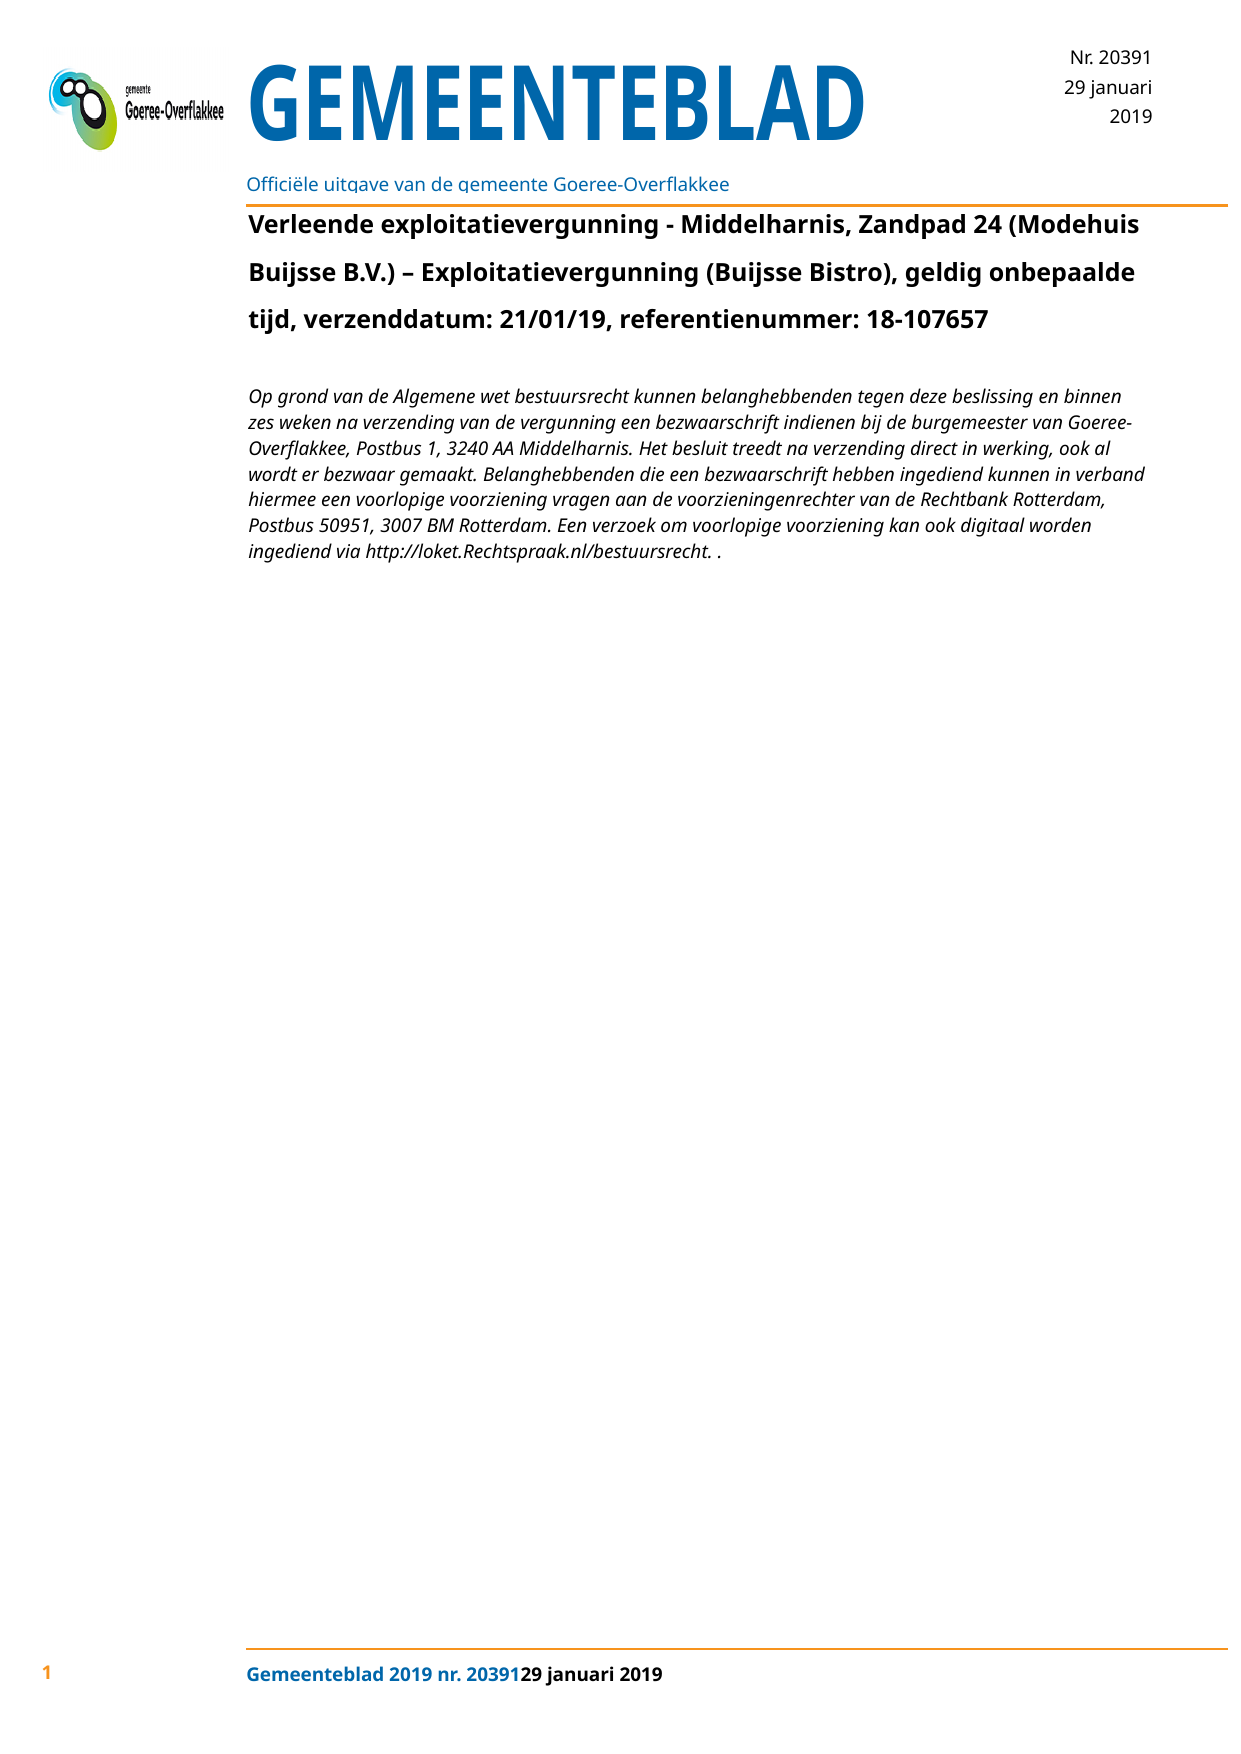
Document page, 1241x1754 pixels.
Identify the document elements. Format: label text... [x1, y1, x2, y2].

text Verleende exploitatievergunning - Middelharnis, Zandpad 24 (Modehuis Buijsse B.V.) – Exploitatievergunning (Buijsse Bistro), geldig onbepaalde tijd, verzenddatum: 21/01/19, referentienummer: 18-107657 [248, 207, 1152, 336]
picture [41, 47, 231, 172]
text Op grond van de Algemene wet bestuursrecht kunnen belanghebbenden tegen deze beslissing en binnen zes weken na verzending van de vergunning een bezwaarschrift indienen bij de burgemeester van Goeree-Overflakkee, Postbus 1, 3240 AA Middelharnis. Het besluit treedt na verzending direct in werking, ook al wordt er bezwaar gemaakt. Belanghebbenden die een bezwaarschrift hebben ingediend kunnen in verband hiermee een voorlopige voorziening vragen aan de voorzieningenrechter van de Rechtbank Rotterdam, Postbus 50951, 3007 BM Rotterdam. Een verzoek om voorlopige voorziening kan ook digitaal worden ingediend via http://loket.Rechtspraak.nl/bestuursrecht. . [248, 384, 1152, 564]
